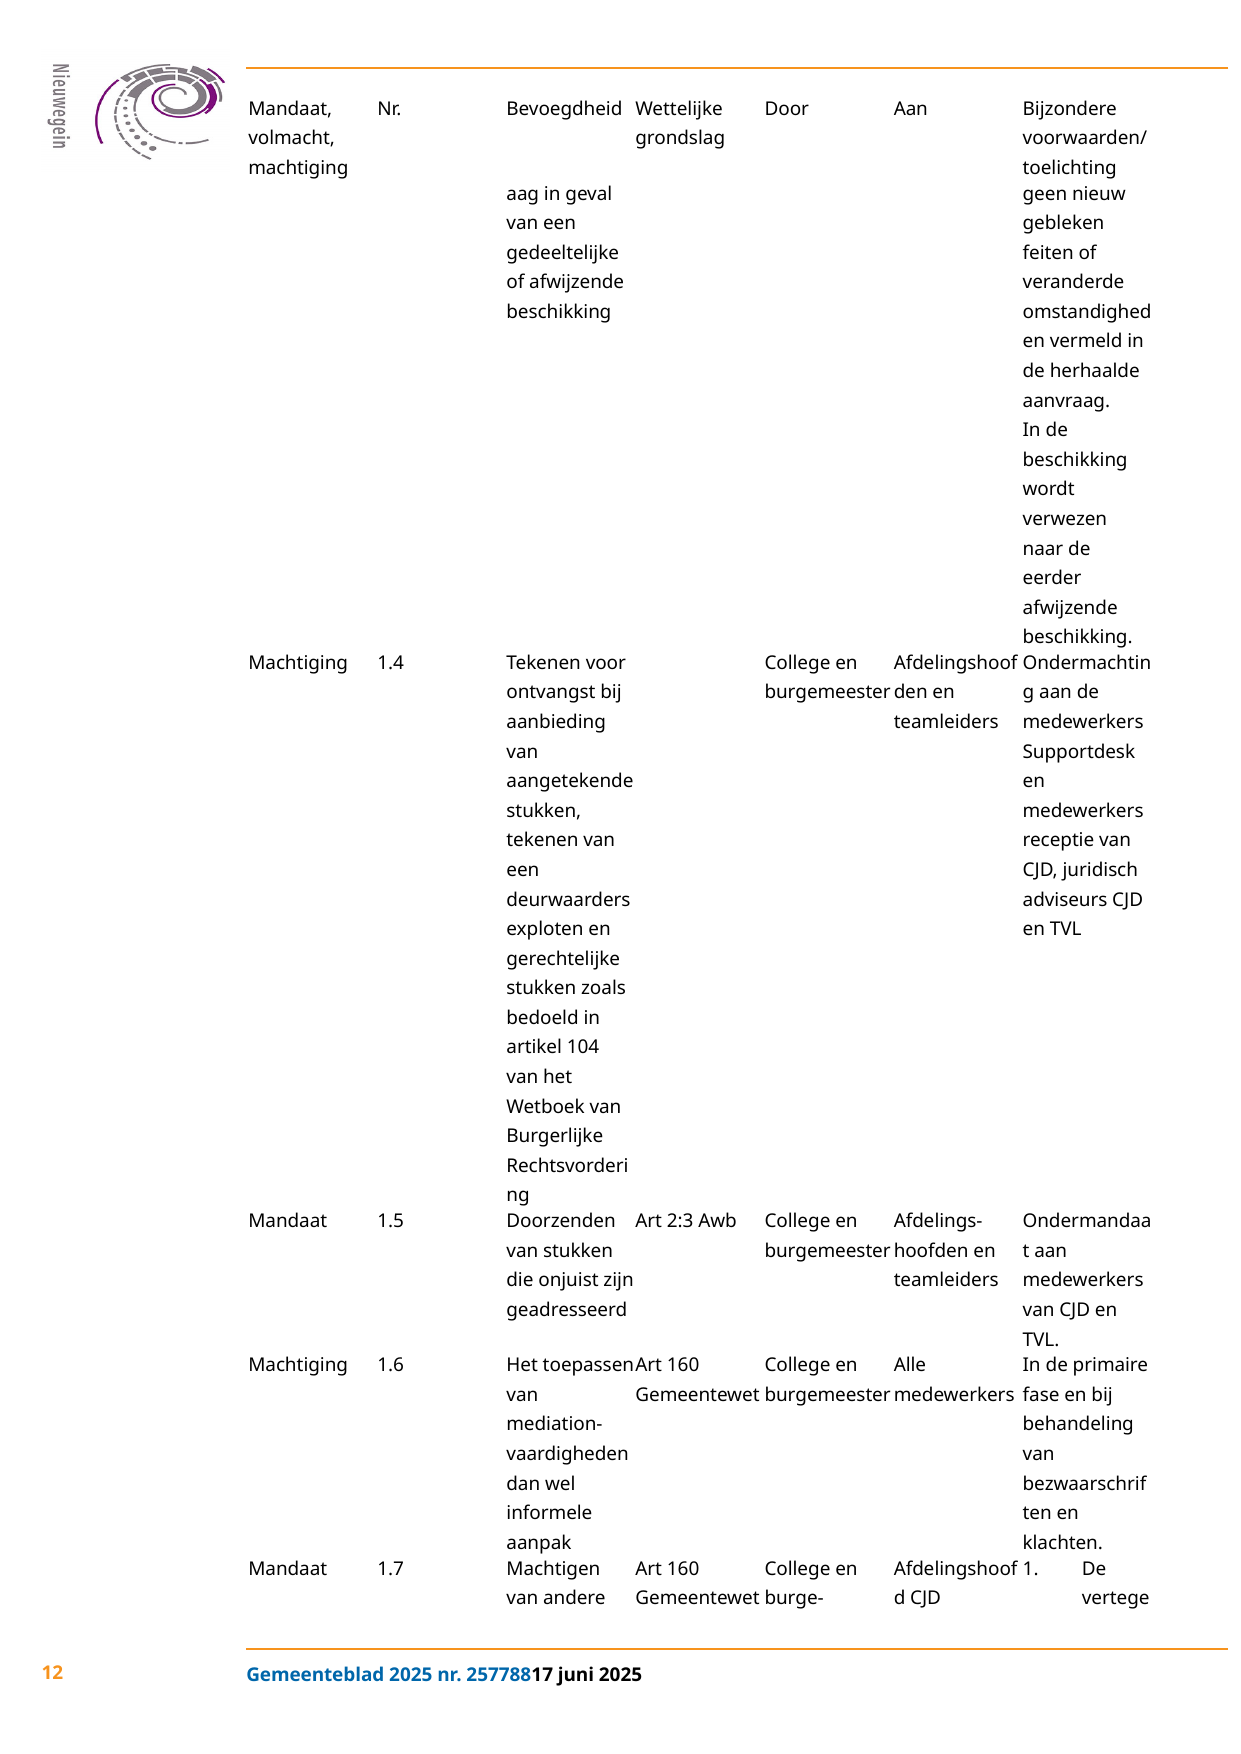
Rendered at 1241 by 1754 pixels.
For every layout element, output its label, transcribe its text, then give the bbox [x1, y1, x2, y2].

table_cell Mandaat [248, 1208, 377, 1351]
table_header Nr. [377, 95, 506, 180]
table_cell Machtigen van andere [506, 1555, 635, 1610]
table_cell 1.7 [377, 1555, 506, 1610]
table_cell [635, 180, 764, 649]
table_cell Afdelingshoofd CJD [894, 1555, 1022, 1610]
table_cell Afdelings-hoofden en teamleiders [894, 1208, 1022, 1351]
table_header Mandaat, volmacht, machtiging [248, 95, 377, 180]
table_cell Ondermachting aan de medewerkers Supportdesk en medewerkers receptie van CJD, juridisch adviseurs CJD en TVL [1023, 649, 1152, 1207]
table_cell geen nieuw gebleken feiten of veranderde omstandigheden vermeld in de herhaalde aanvraag. In de beschikking wordt verwezen naar de eerder afwijzende beschikking. [1023, 180, 1152, 649]
picture [41, 47, 231, 172]
table_cell College en burgemeester [764, 1208, 893, 1351]
table_cell [764, 180, 893, 649]
table_cell Art 2:3 Awb [635, 1208, 764, 1351]
table_cell Machtiging [248, 649, 377, 1207]
table_cell Tekenen voor ontvangst bij aanbieding van aangetekende stukken, tekenen van een deurwaardersexploten en gerechtelijke stukken zoals bedoeld in artikel 104 van het Wetboek van Burgerlijke Rechtsvordering [506, 649, 635, 1207]
table_cell Afdelingshoofden en teamleiders [894, 649, 1022, 1207]
table_cell College en burgemeester [764, 649, 893, 1207]
table_header Door [764, 95, 893, 180]
table_cell Ondermandaat aan medewerkers van CJD en TVL. [1023, 1208, 1152, 1351]
table_header Bevoegdheid [506, 95, 635, 180]
table_cell [635, 649, 764, 1207]
table_cell Art 160 Gemeentewet [635, 1351, 764, 1555]
table_cell Art 160 Gemeentewet [635, 1555, 764, 1610]
table_cell Mandaat [248, 1555, 377, 1610]
table_cell [248, 180, 377, 649]
table_cell [377, 180, 506, 649]
table_header Bijzondere voorwaarden/toelichting [1023, 95, 1152, 180]
table_cell 1.5 [377, 1208, 506, 1351]
table_cell Doorzenden van stukken die onjuist zijn geadresseerd [506, 1208, 635, 1351]
table_cell Machtiging [248, 1351, 377, 1555]
table_header Aan [894, 95, 1022, 180]
table_cell Alle medewerkers [894, 1351, 1022, 1555]
table_cell College en burgemeester [764, 1351, 893, 1555]
table_header Wettelijke grondslag [635, 95, 764, 180]
table_cell aag in geval van een gedeeltelijke of afwijzende beschikking [506, 180, 635, 649]
table_cell College en burge- [764, 1555, 893, 1610]
table_cell 1.4 [377, 649, 506, 1207]
table_cell In de primaire fase en bij behandeling van bezwaarschriften en klachten. [1023, 1351, 1152, 1555]
table_cell 1.6 [377, 1351, 506, 1555]
table_cell Het toepassen van mediation-vaardigheden dan wel informele aanpak [506, 1351, 635, 1555]
table_cell [894, 180, 1022, 649]
